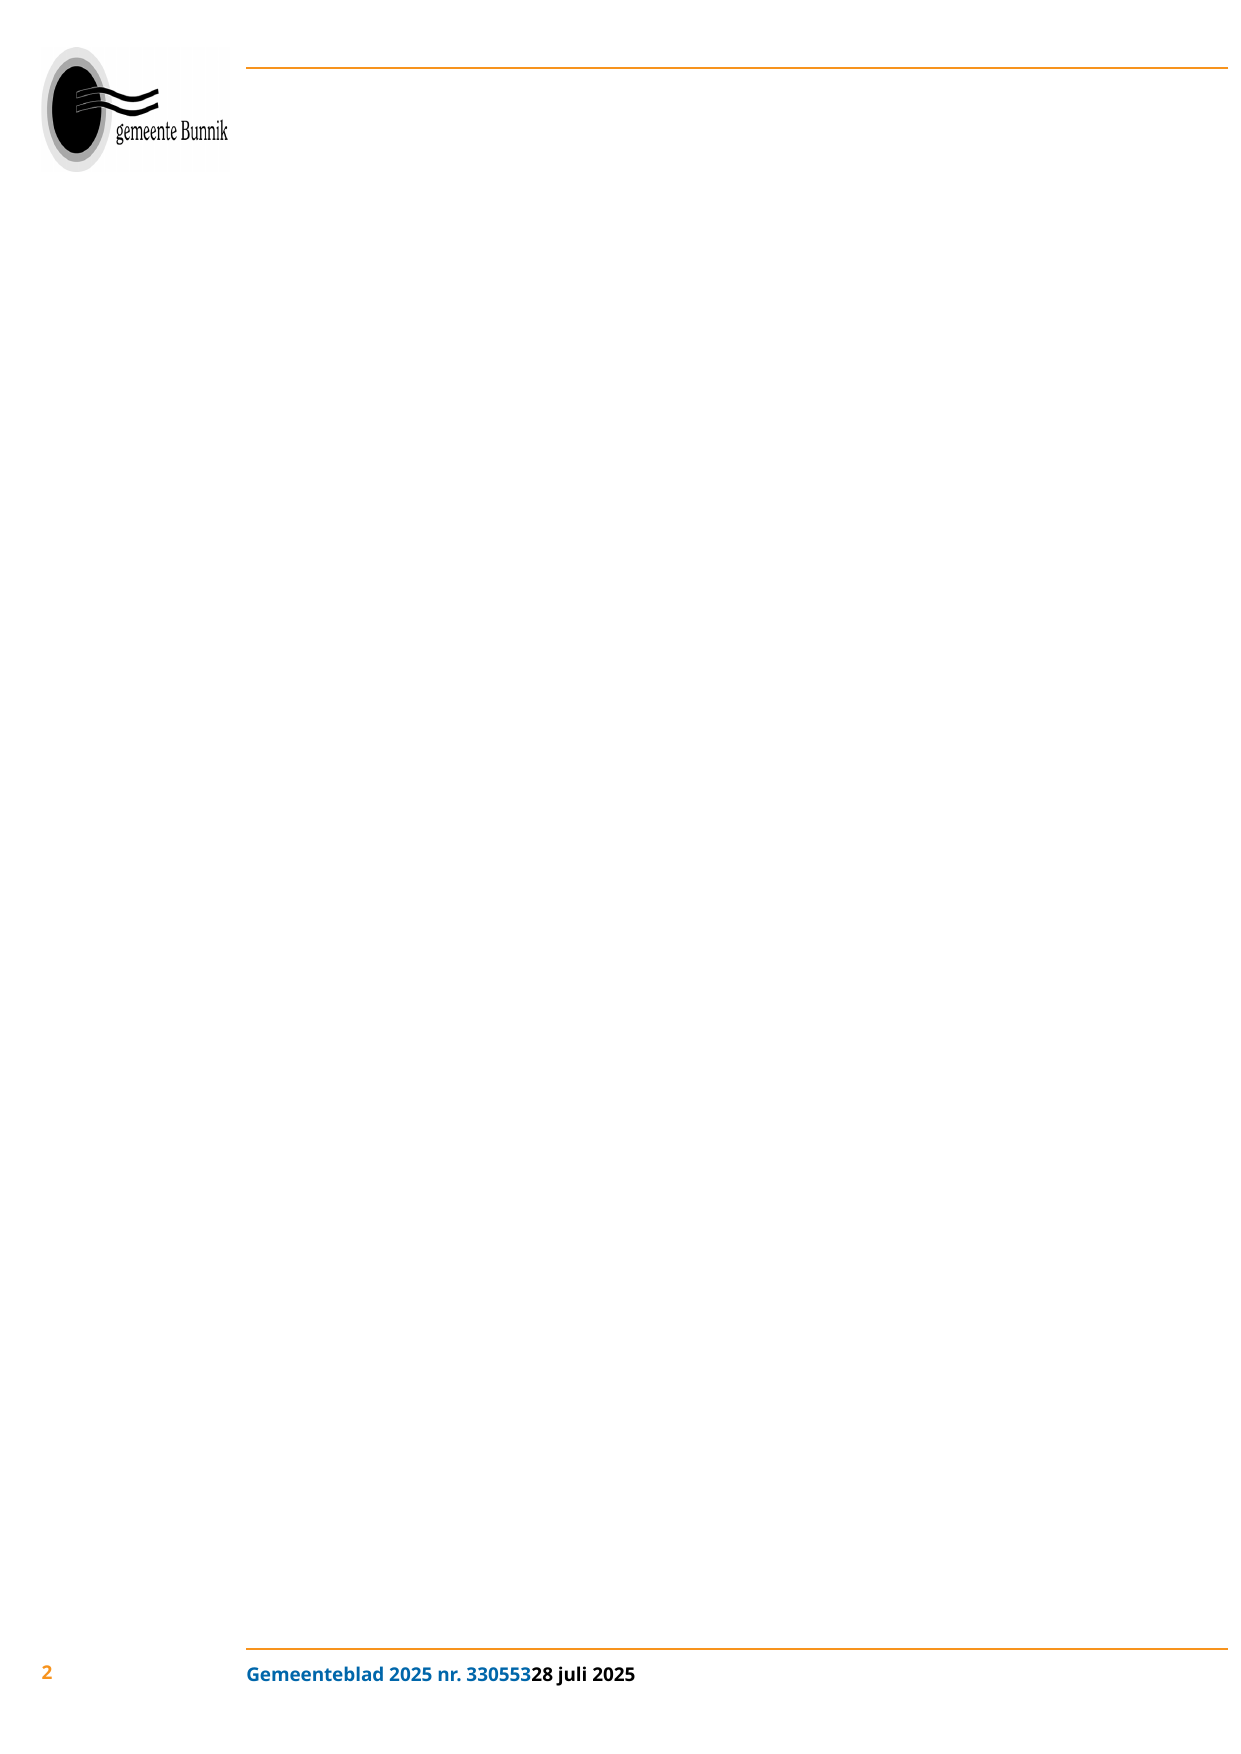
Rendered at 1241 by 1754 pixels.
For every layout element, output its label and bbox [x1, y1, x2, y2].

picture [41, 47, 231, 172]
